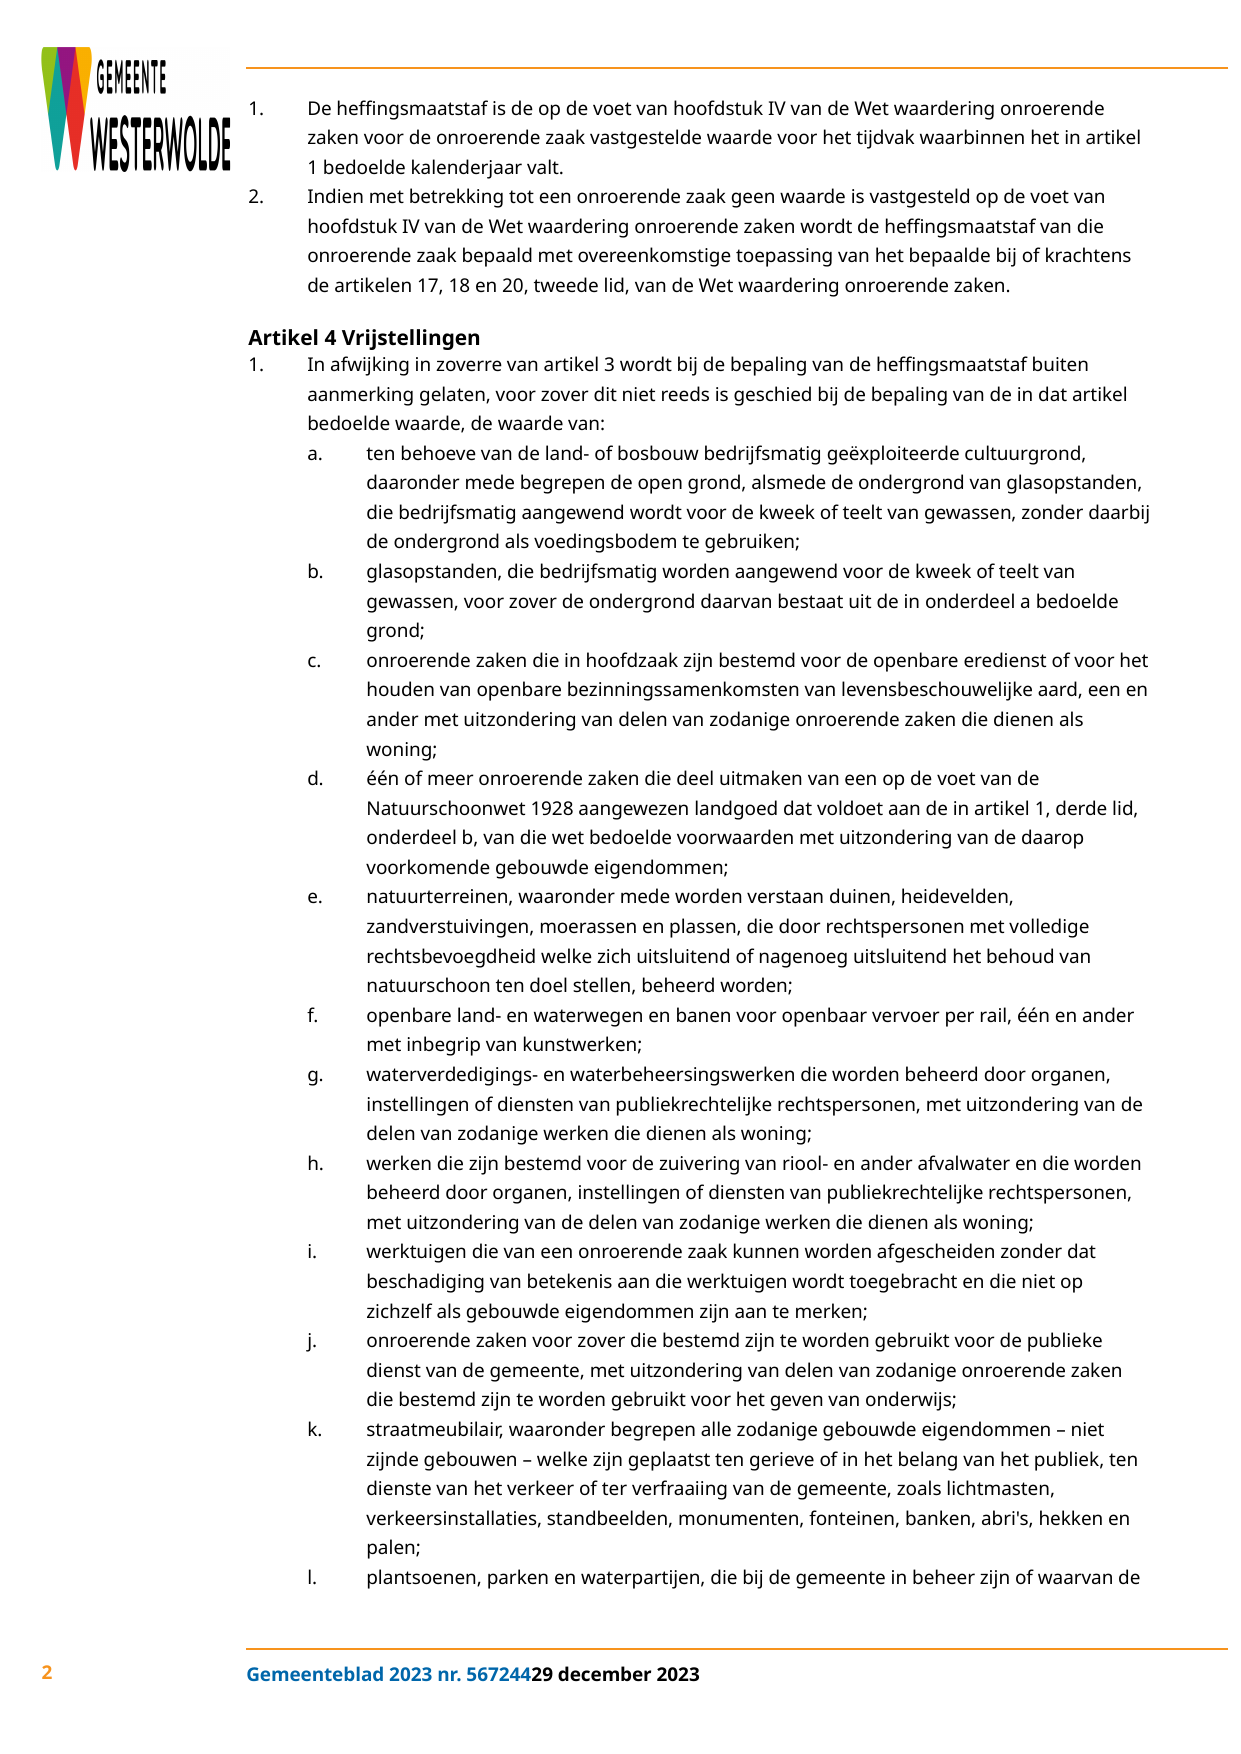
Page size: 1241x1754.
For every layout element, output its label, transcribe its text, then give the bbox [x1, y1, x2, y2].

list straatmeubilair, waaronder begrepen alle zodanige gebouwde eigendommen – niet zijnde gebouwen – welke zijn geplaatst ten gerieve of in het belang van het publiek, ten dienste van het verkeer of ter verfraaiing van de gemeente, zoals lichtmasten, verkeersinstallaties, standbeelden, monumenten, fonteinen, banken, abri's, hekken en palen; [307, 1416, 1152, 1560]
list waterverdedigings- en waterbeheersingswerken die worden beheerd door organen, instellingen of diensten van publiekrechtelijke rechtspersonen, met uitzondering van de delen van zodanige werken die dienen als woning; [307, 1061, 1152, 1146]
list Indien met betrekking tot een onroerende zaak geen waarde is vastgesteld op de voet van hoofdstuk IV van de Wet waardering onroerende zaken wordt de heffingsmaatstaf van die onroerende zaak bepaald met overeenkomstige toepassing van het bepaalde bij of krachtens de artikelen 17, 18 en 20, tweede lid, van de Wet waardering onroerende zaken. [248, 183, 1152, 298]
text Artikel 4 Vrijstellingen [248, 323, 1152, 351]
list één of meer onroerende zaken die deel uitmaken van een op de voet van de Natuurschoonwet 1928 aangewezen landgoed dat voldoet aan de in artikel 1, derde lid, onderdeel b, van die wet bedoelde voorwaarden met uitzondering van de daarop voorkomende gebouwde eigendommen; [307, 765, 1152, 880]
list natuurterreinen, waaronder mede worden verstaan duinen, heidevelden, zandverstuivingen, moerassen en plassen, die door rechtspersonen met volledige rechtsbevoegdheid welke zich uitsluitend of nagenoeg uitsluitend het behoud van natuurschoon ten doel stellen, beheerd worden; [307, 884, 1152, 998]
picture [41, 47, 231, 172]
list openbare land- en waterwegen en banen voor openbaar vervoer per rail, één en ander met inbegrip van kunstwerken; [307, 1002, 1152, 1057]
list onroerende zaken voor zover die bestemd zijn te worden gebruikt voor de publieke dienst van de gemeente, met uitzondering van delen van zodanige onroerende zaken die bestemd zijn te worden gebruikt voor het geven van onderwijs; [307, 1327, 1152, 1412]
list ten behoeve van de land- of bosbouw bedrijfsmatig geëxploiteerde cultuurgrond, daaronder mede begrepen de open grond, alsmede de ondergrond van glasopstanden, die bedrijfsmatig aangewend wordt voor de kweek of teelt van gewassen, zonder daarbij de ondergrond als voedingsbodem te gebruiken; [307, 440, 1152, 554]
list glasopstanden, die bedrijfsmatig worden aangewend voor de kweek of teelt van gewassen, voor zover de ondergrond daarvan bestaat uit de in onderdeel a bedoelde grond; [307, 558, 1152, 643]
list werktuigen die van een onroerende zaak kunnen worden afgescheiden zonder dat beschadiging van betekenis aan die werktuigen wordt toegebracht en die niet op zichzelf als gebouwde eigendommen zijn aan te merken; [307, 1239, 1152, 1323]
list De heffingsmaatstaf is de op de voet van hoofdstuk IV van de Wet waardering onroerende zaken voor de onroerende zaak vastgestelde waarde voor het tijdvak waarbinnen het in artikel 1 bedoelde kalenderjaar valt. [248, 95, 1152, 180]
list plantsoenen, parken en waterpartijen, die bij de gemeente in beheer zijn of waarvan de [307, 1564, 1152, 1590]
list werken die zijn bestemd voor de zuivering van riool- en ander afvalwater en die worden beheerd door organen, instellingen of diensten van publiekrechtelijke rechtspersonen, met uitzondering van de delen van zodanige werken die dienen als woning; [307, 1150, 1152, 1235]
list In afwijking in zoverre van artikel 3 wordt bij de bepaling van de heffingsmaatstaf buiten aanmerking gelaten, voor zover dit niet reeds is geschied bij de bepaling van de in dat artikel bedoelde waarde, de waarde van: [248, 351, 1152, 436]
list onroerende zaken die in hoofdzaak zijn bestemd voor de openbare eredienst of voor het houden van openbare bezinningssamenkomsten van levensbeschouwelijke aard, een en ander met uitzondering van delen van zodanige onroerende zaken die dienen als woning; [307, 647, 1152, 761]
